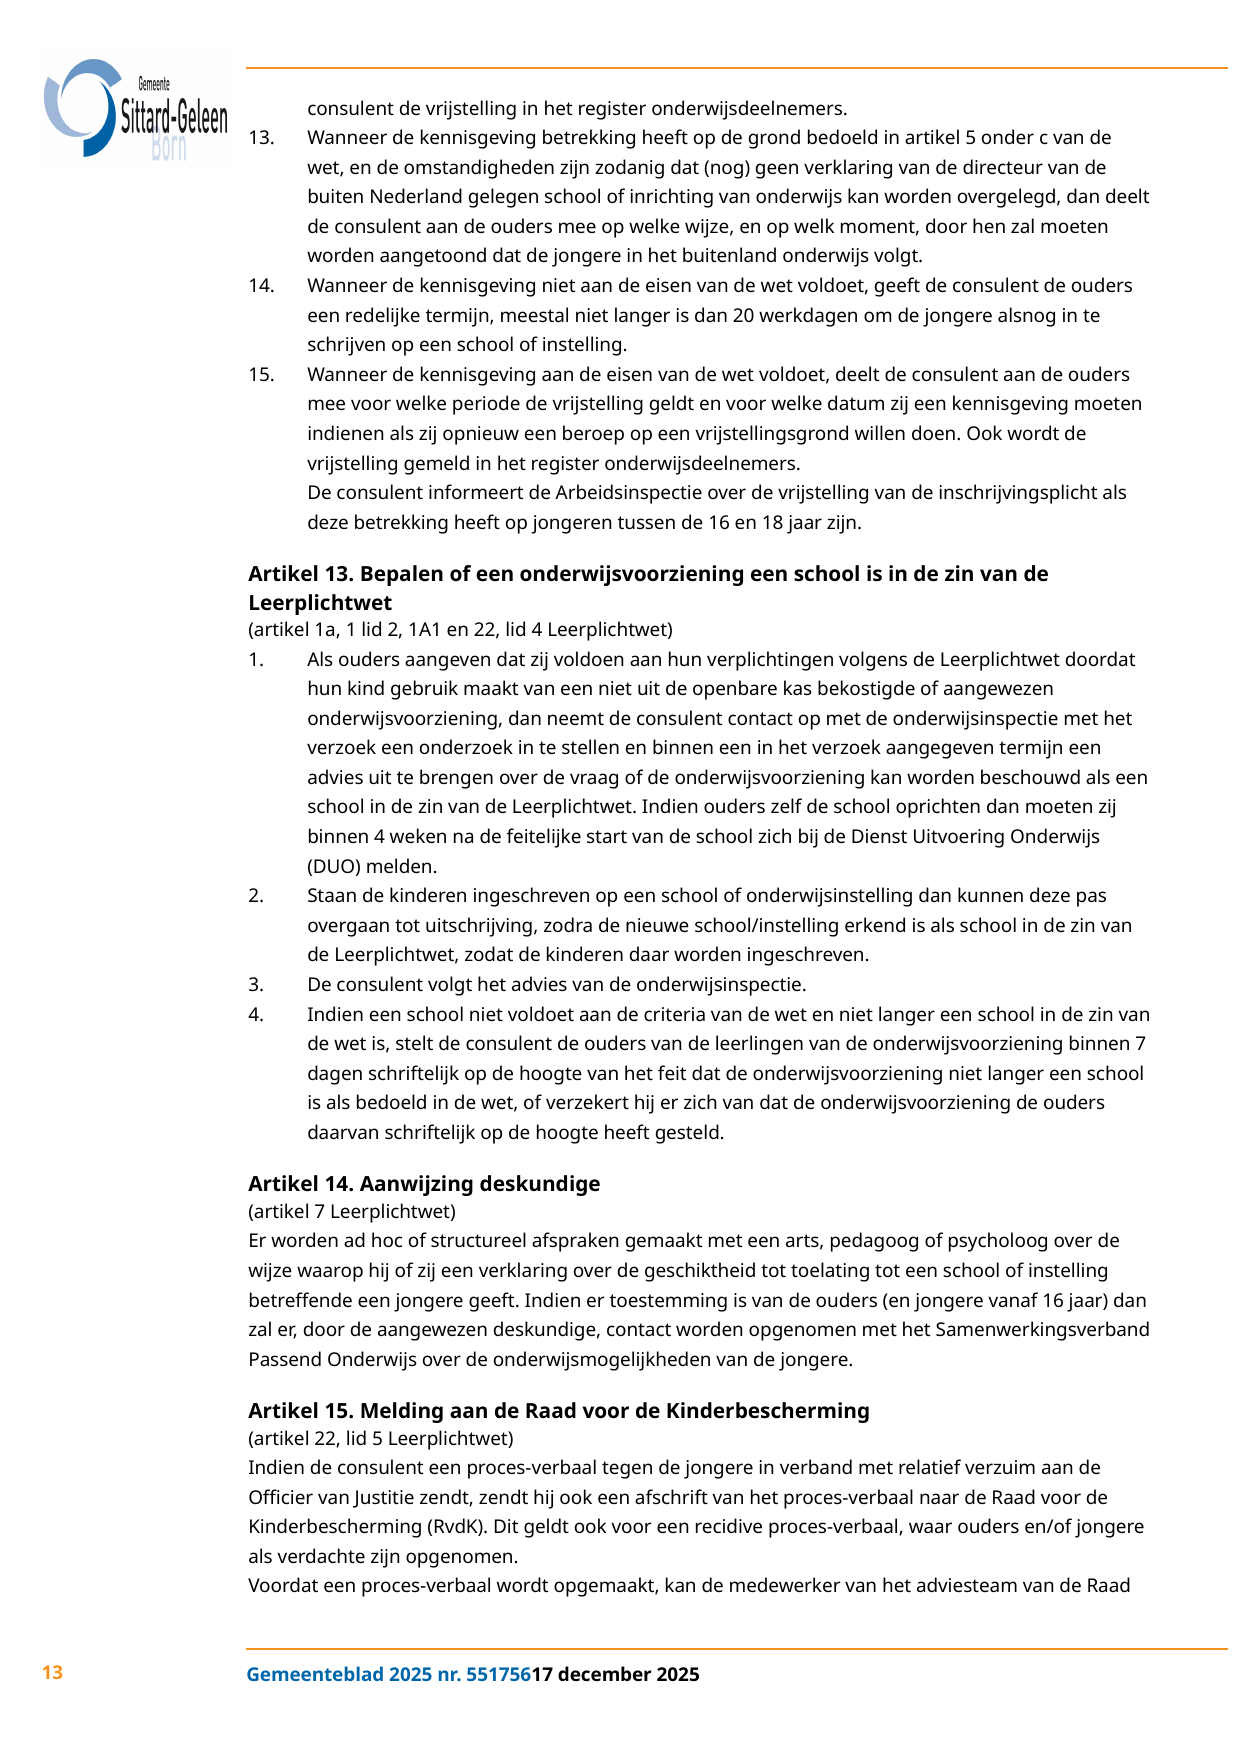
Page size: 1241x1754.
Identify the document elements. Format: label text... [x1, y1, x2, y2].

list Indien een school niet voldoet aan de criteria van de wet en niet langer een school in de zin van de wet is, stelt de consulent de ouders van de leerlingen van de onderwijsvoorziening binnen 7 dagen schriftelijk op de hoogte van het feit dat de onderwijsvoorziening niet langer een school is als bedoeld in de wet, of verzekert hij er zich van dat de onderwijsvoorziening de ouders daarvan schriftelijk op de hoogte heeft gesteld. [248, 1001, 1152, 1145]
list De consulent volgt het advies van de onderwijsinspectie. [248, 971, 1152, 997]
list Wanneer de kennisgeving betrekking heeft op de grond bedoeld in artikel 5 onder c van de wet, en de omstandigheden zijn zodanig dat (nog) geen verklaring van de directeur van de buiten Nederland gelegen school of inrichting van onderwijs kan worden overgelegd, dan deelt de consulent aan de ouders mee op welke wijze, en op welk moment, door hen zal moeten worden aangetoond dat de jongere in het buitenland onderwijs volgt. [248, 124, 1152, 268]
text Artikel 14. Aanwijzing deskundige [248, 1169, 1152, 1198]
list Wanneer de kennisgeving niet aan de eisen van de wet voldoet, geeft de consulent de ouders een redelijke termijn, meestal niet langer is dan 20 werkdagen om de jongere alsnog in te schrijven op een school of instelling. [248, 272, 1152, 357]
text Artikel 15. Melding aan de Raad voor de Kinderbescherming [248, 1396, 1152, 1425]
text (artikel 7 Leerplichtwet) [248, 1198, 1152, 1224]
list Staan de kinderen ingeschreven op een school of onderwijsinstelling dan kunnen deze pas overgaan tot uitschrijving, zodra de nieuwe school/instelling erkend is als school in de zin van de Leerplichtwet, zodat de kinderen daar worden ingeschreven. [248, 882, 1152, 967]
list Wanneer de kennisgeving aan de eisen van de wet voldoet, deelt de consulent aan de ouders mee voor welke periode de vrijstelling geldt en voor welke datum zij een kennisgeving moeten indienen als zij opnieuw een beroep op een vrijstellingsgrond willen doen. Ook wordt de vrijstelling gemeld in het register onderwijsdeelnemers. [248, 361, 1152, 476]
text (artikel 22, lid 5 Leerplichtwet) [248, 1425, 1152, 1451]
picture [41, 47, 231, 172]
text Voordat een proces-verbaal wordt opgemaakt, kan de medewerker van het adviesteam van de Raad [248, 1573, 1152, 1598]
text Er worden ad hoc of structureel afspraken gemaakt met een arts, pedagoog of psycholoog over de wijze waarop hij of zij een verklaring over de geschiktheid tot toelating tot een school of instelling betreffende een jongere geeft. Indien er toestemming is van de ouders (en jongere vanaf 16 jaar) dan zal er, door de aangewezen deskundige, contact worden opgenomen met het Samenwerkingsverband Passend Onderwijs over de onderwijsmogelijkheden van de jongere. [248, 1228, 1152, 1372]
text Artikel 13. Bepalen of een onderwijsvoorziening een school is in de zin van de Leerplichtwet [248, 559, 1152, 616]
text (artikel 1a, 1 lid 2, 1A1 en 22, lid 4 Leerplichtwet) [248, 616, 1152, 642]
list consulent de vrijstelling in het register onderwijsdeelnemers. [248, 95, 1152, 121]
list De consulent informeert de Arbeidsinspectie over de vrijstelling van de inschrijvingsplicht als deze betrekking heeft op jongeren tussen de 16 en 18 jaar zijn. [248, 479, 1152, 535]
list Als ouders aangeven dat zij voldoen aan hun verplichtingen volgens de Leerplichtwet doordat hun kind gebruik maakt van een niet uit de openbare kas bekostigde of aangewezen onderwijsvoorziening, dan neemt de consulent contact op met de onderwijsinspectie met het verzoek een onderzoek in te stellen en binnen een in het verzoek aangegeven termijn een advies uit te brengen over de vraag of de onderwijsvoorziening kan worden beschouwd als een school in de zin van de Leerplichtwet. Indien ouders zelf de school oprichten dan moeten zij binnen 4 weken na de feitelijke start van de school zich bij de Dienst Uitvoering Onderwijs (DUO) melden. [248, 646, 1152, 879]
text Indien de consulent een proces-verbaal tegen de jongere in verband met relatief verzuim aan de Officier van Justitie zendt, zendt hij ook een afschrift van het proces-verbaal naar de Raad voor de Kinderbescherming (RvdK). Dit geldt ook voor een recidive proces-verbaal, waar ouders en/of jongere als verdachte zijn opgenomen. [248, 1454, 1152, 1569]
